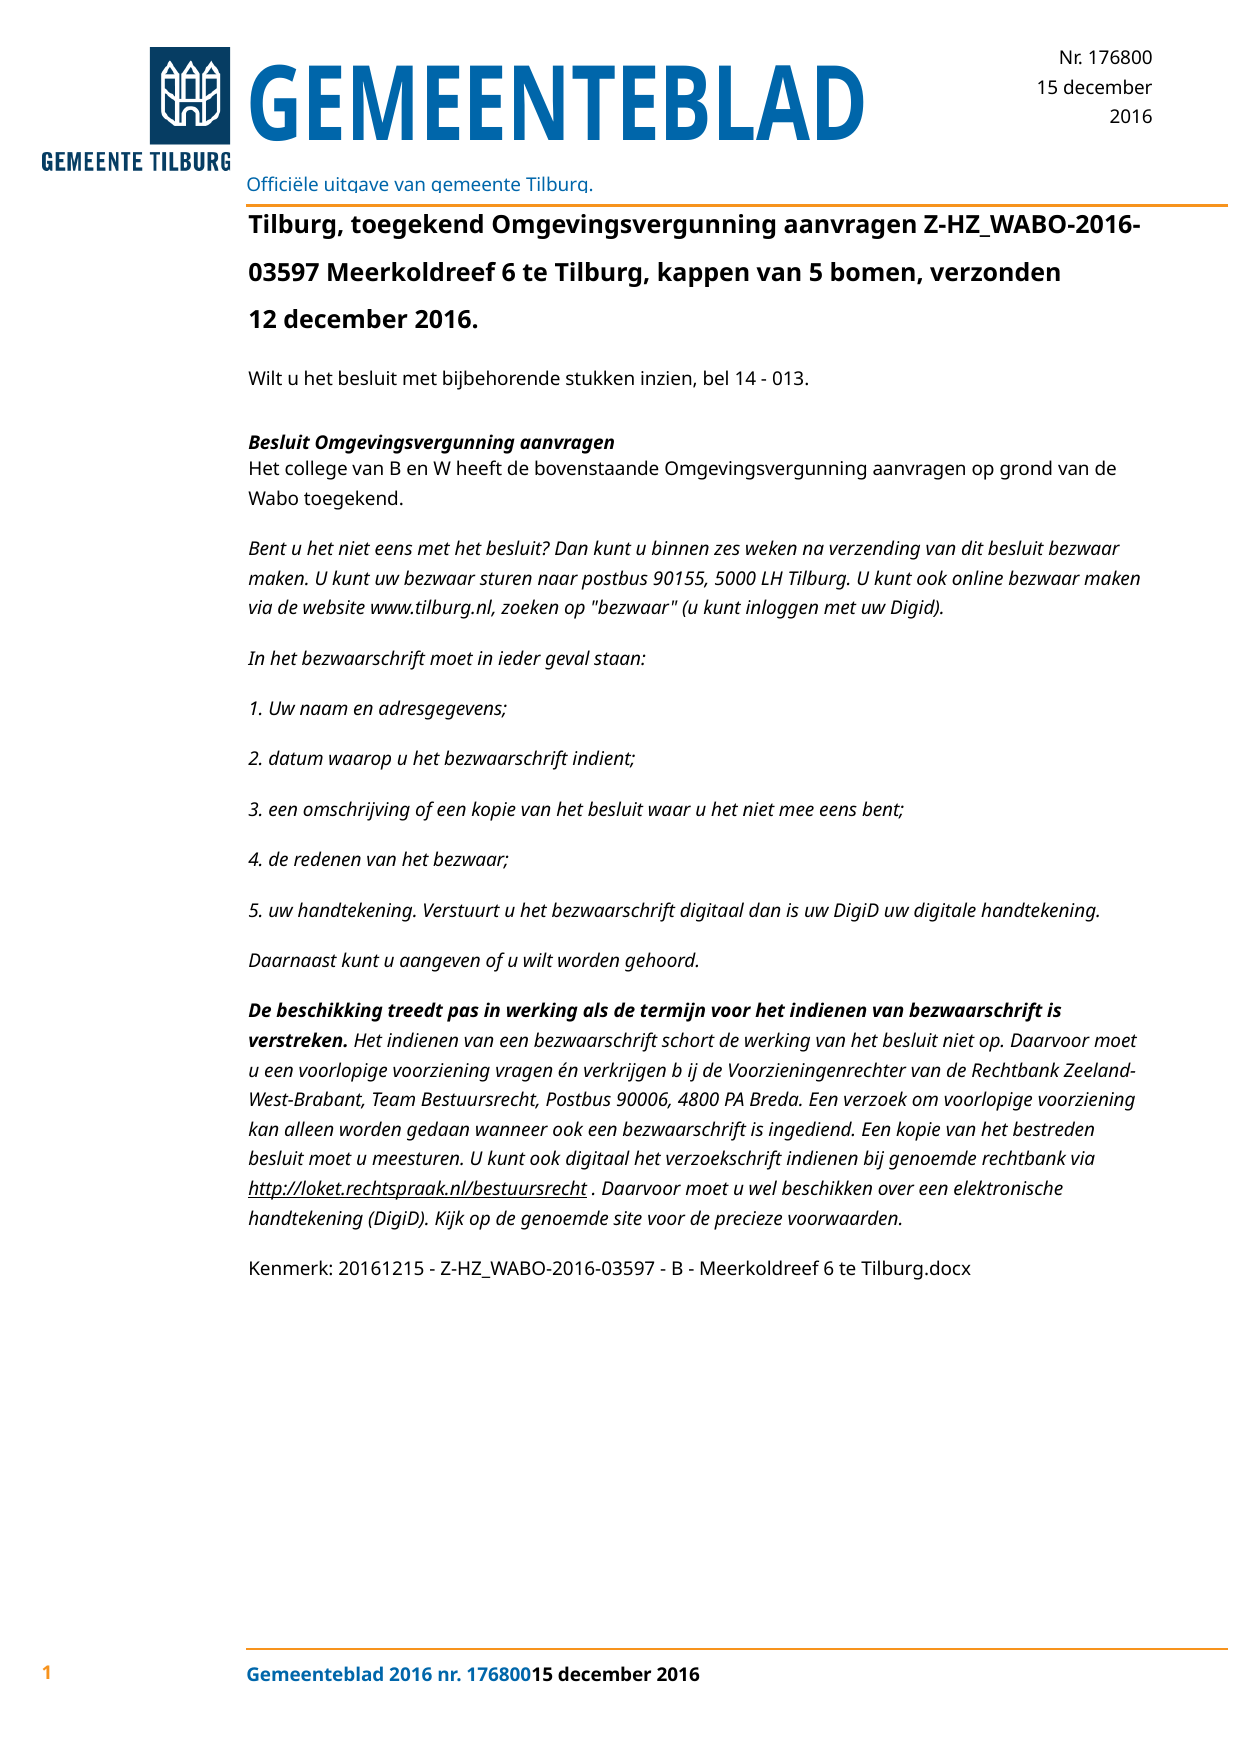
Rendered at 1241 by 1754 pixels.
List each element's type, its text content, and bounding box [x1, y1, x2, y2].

text Bent u het niet eens met het besluit? Dan kunt u binnen zes weken na verzending van dit besluit bezwaar maken. U kunt uw bezwaar sturen naar postbus 90155, 5000 LH Tilburg. U kunt ook online bezwaar maken via de website www.tilburg.nl, zoeken op "bezwaar" (u kunt inloggen met uw Digid). [248, 535, 1152, 620]
text Het college van B en W heeft de bovenstaande Omgevingsvergunning aanvragen op grond van de Wabo toegekend. [248, 455, 1152, 511]
text Besluit Omgevingsvergunning aanvragen [248, 429, 1152, 455]
picture [41, 47, 231, 172]
text Tilburg, toegekend Omgevingsvergunning aanvragen Z-HZ_WABO-2016-03597 Meerkoldreef 6 te Tilburg, kappen van 5 bomen, verzonden 12 december 2016. [248, 207, 1152, 336]
text 2. datum waarop u het bezwaarschrift indient; [248, 746, 1152, 771]
text 4. de redenen van het bezwaar; [248, 846, 1152, 872]
text 3. een omschrijving of een kopie van het besluit waar u het niet mee eens bent; [248, 796, 1152, 822]
text De beschikking treedt pas in werking als de termijn voor het indienen van bezwaarschrift is verstreken. Het indienen van een bezwaarschrift schort de werking van het besluit niet op. Daarvoor moet u een voorlopige voorziening vragen én verkrijgen b ij de Voorzieningenrechter van de Rechtbank Zeeland-West-Brabant, Team Bestuursrecht, Postbus 90006, 4800 PA Breda. Een verzoek om voorlopige voorziening kan alleen worden gedaan wanneer ook een bezwaarschrift is ingediend. Een kopie van het bestreden besluit moet u meesturen. U kunt ook digitaal het verzoekschrift indienen bij genoemde rechtbank via http://loket.rechtspraak.nl/bestuursrecht . Daarvoor moet u wel beschikken over een elektronische handtekening (DigiD). Kijk op de genoemde site voor de precieze voorwaarden. [248, 998, 1152, 1231]
text In het bezwaarschrift moet in ieder geval staan: [248, 645, 1152, 671]
text Kenmerk: 20161215 - Z-HZ_WABO-2016-03597 - B - Meerkoldreef 6 te Tilburg.docx [248, 1255, 1152, 1281]
text Wilt u het besluit met bijbehorende stukken inzien, bel 14 - 013. [248, 366, 1152, 391]
text Daarnaast kunt u aangeven of u wilt worden gehoord. [248, 947, 1152, 973]
text 5. uw handtekening. Verstuurt u het bezwaarschrift digitaal dan is uw DigiD uw digitale handtekening. [248, 897, 1152, 923]
text 1. Uw naam en adresgegevens; [248, 695, 1152, 721]
